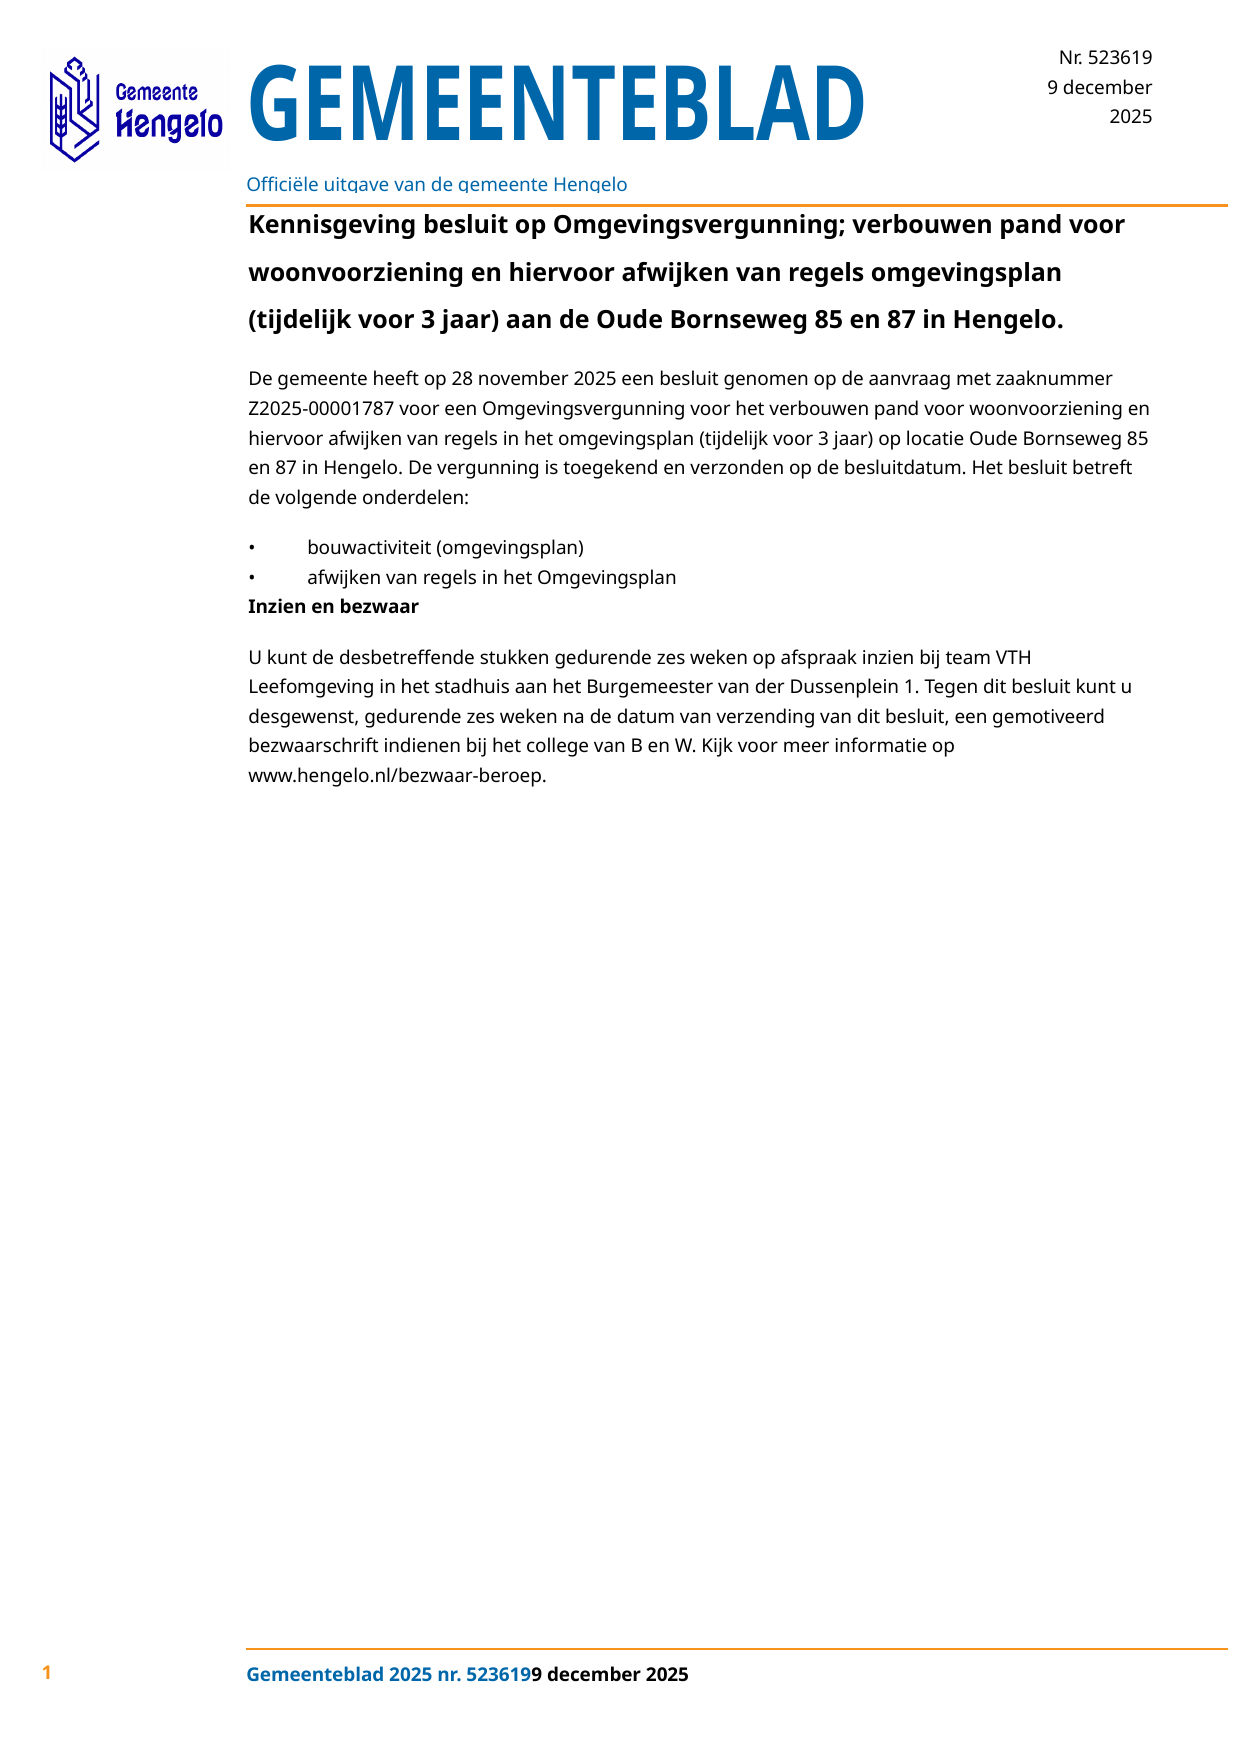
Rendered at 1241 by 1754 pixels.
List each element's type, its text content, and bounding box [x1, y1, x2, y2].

text Inzien en bezwaar [248, 593, 1152, 619]
text De gemeente heeft op 28 november 2025 een besluit genomen op de aanvraag met zaaknummer Z2025-00001787 voor een Omgevingsvergunning voor het verbouwen pand voor woonvoorziening en hiervoor afwijken van regels in het omgevingsplan (tijdelijk voor 3 jaar) op locatie Oude Bornseweg 85 en 87 in Hengelo. De vergunning is toegekend en verzonden op de besluitdatum. Het besluit betreft de volgende onderdelen: [248, 366, 1152, 509]
picture [41, 47, 231, 172]
text Kennisgeving besluit op Omgevingsvergunning; verbouwen pand voor woonvoorziening en hiervoor afwijken van regels omgevingsplan (tijdelijk voor 3 jaar) aan de Oude Bornseweg 85 en 87 in Hengelo. [248, 207, 1152, 336]
list bouwactiviteit (omgevingsplan) [248, 534, 1152, 560]
text U kunt de desbetreffende stukken gedurende zes weken op afspraak inzien bij team VTH Leefomgeving in het stadhuis aan het Burgemeester van der Dussenplein 1. Tegen dit besluit kunt u desgewenst, gedurende zes weken na de datum van verzending van dit besluit, een gemotiveerd bezwaarschrift indienen bij het college van B en W. Kijk voor meer informatie op www.hengelo.nl/bezwaar-beroep. [248, 644, 1152, 788]
list afwijken van regels in het Omgevingsplan [248, 564, 1152, 589]
